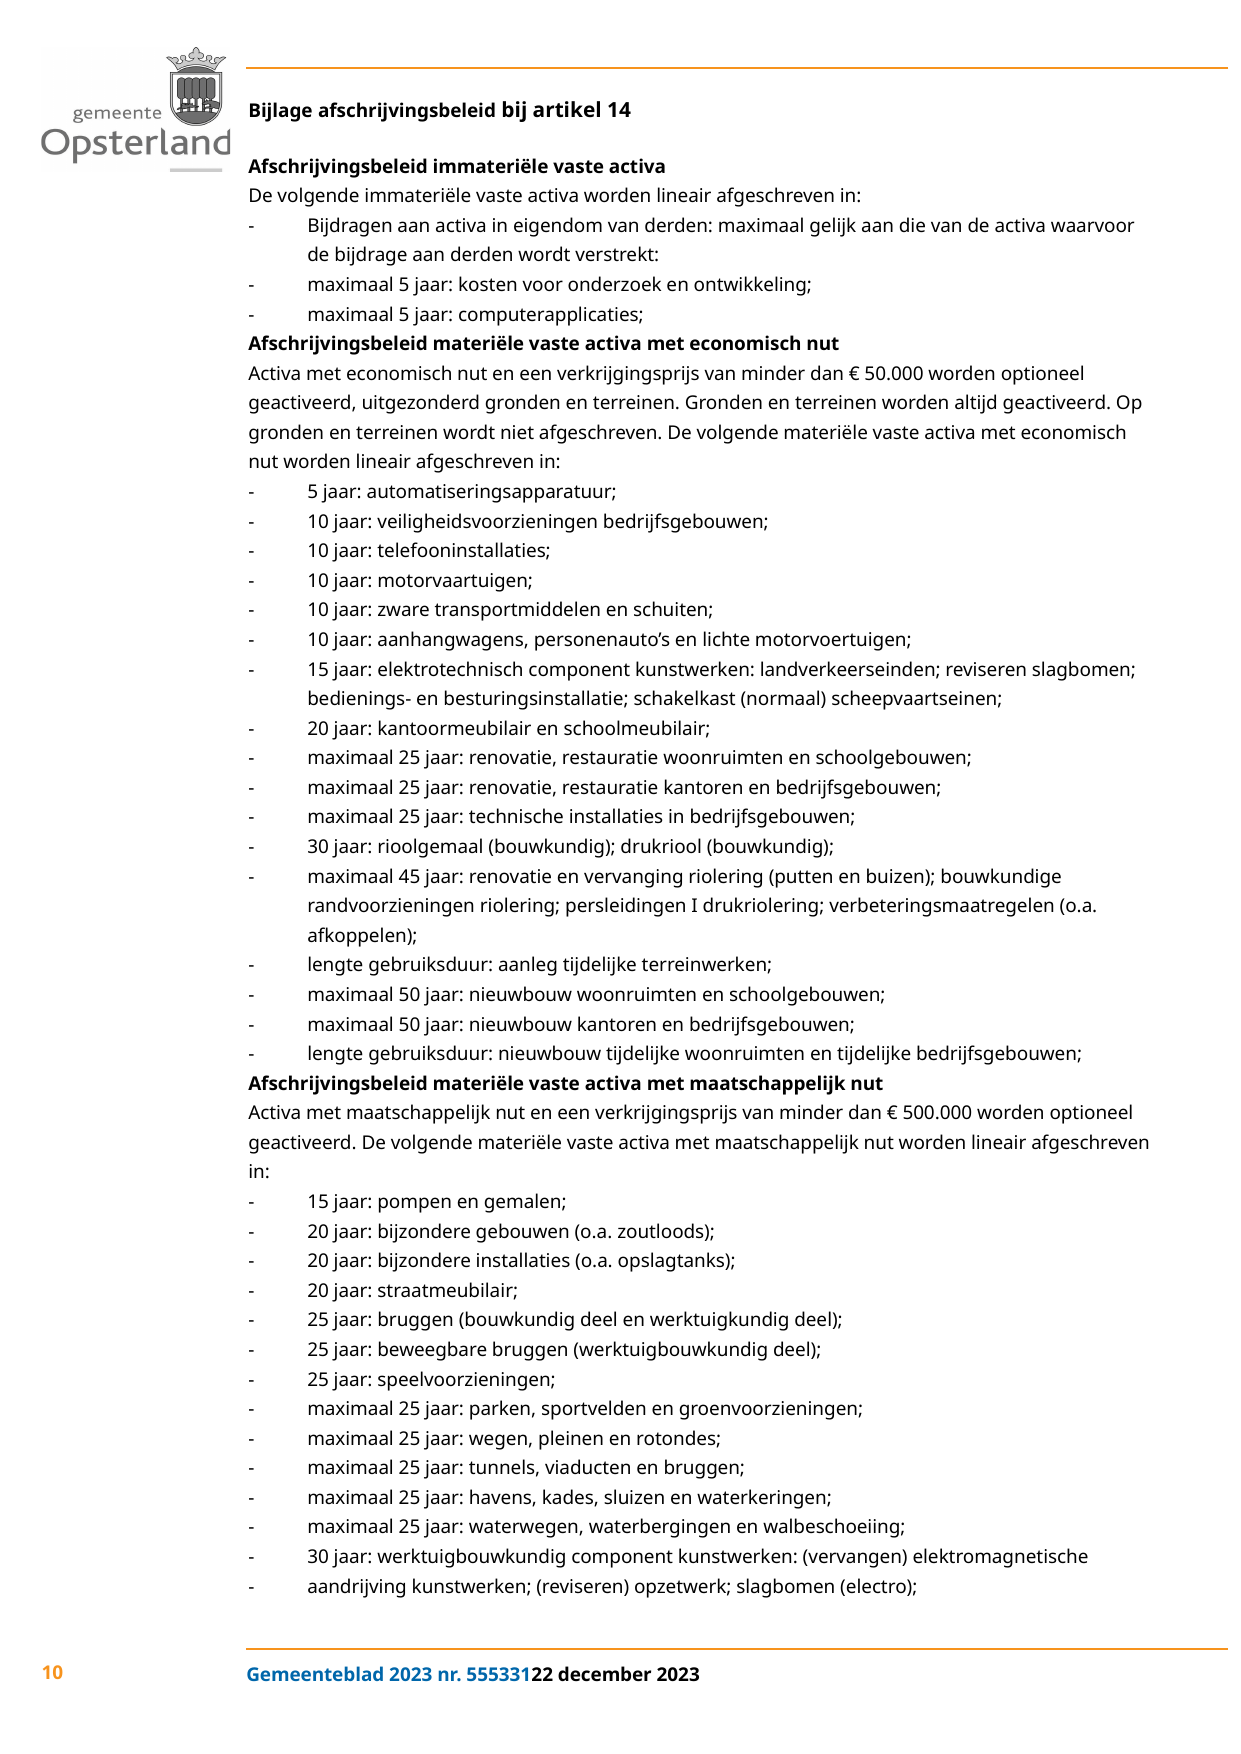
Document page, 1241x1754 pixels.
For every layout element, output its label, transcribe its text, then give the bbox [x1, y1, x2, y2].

text Activa met maatschappelijk nut en een verkrijgingsprijs van minder dan € 500.000 worden optioneel geactiveerd. De volgende materiële vaste activa met maatschappelijk nut worden lineair afgeschreven in: [248, 1099, 1152, 1184]
list 10 jaar: zware transportmiddelen en schuiten; [248, 597, 1152, 622]
list 20 jaar: bijzondere gebouwen (o.a. zoutloods); [248, 1218, 1152, 1244]
list 30 jaar: werktuigbouwkundig component kunstwerken: (vervangen) elektromagnetische [248, 1543, 1152, 1569]
list 15 jaar: elektrotechnisch component kunstwerken: landverkeerseinden; reviseren slagbomen; bedienings- en besturingsinstallatie; schakelkast (normaal) scheepvaartseinen; [248, 656, 1152, 711]
list lengte gebruiksduur: aanleg tijdelijke terreinwerken; [248, 952, 1152, 977]
text De volgende immateriële vaste activa worden lineair afgeschreven in: [248, 182, 1152, 208]
list 10 jaar: motorvaartuigen; [248, 567, 1152, 593]
list 20 jaar: bijzondere installaties (o.a. opslagtanks); [248, 1247, 1152, 1273]
list aandrijving kunstwerken; (reviseren) opzetwerk; slagbomen (electro); [248, 1573, 1152, 1599]
list 20 jaar: kantoormeubilair en schoolmeubilair; [248, 715, 1152, 741]
list 25 jaar: bruggen (bouwkundig deel en werktuigkundig deel); [248, 1307, 1152, 1332]
list maximaal 25 jaar: waterwegen, waterbergingen en walbeschoeiing; [248, 1514, 1152, 1539]
list 30 jaar: rioolgemaal (bouwkundig); drukriool (bouwkundig); [248, 833, 1152, 859]
text Bijlage afschrijvingsbeleid bij artikel 14 [248, 95, 1152, 123]
list maximaal 25 jaar: wegen, pleinen en rotondes; [248, 1425, 1152, 1451]
text Activa met economisch nut en een verkrijgingsprijs van minder dan € 50.000 worden optioneel geactiveerd, uitgezonderd gronden en terreinen. Gronden en terreinen worden altijd geactiveerd. Op gronden en terreinen wordt niet afgeschreven. De volgende materiële vaste activa met economisch nut worden lineair afgeschreven in: [248, 360, 1152, 474]
list 15 jaar: pompen en gemalen; [248, 1188, 1152, 1214]
list maximaal 25 jaar: parken, sportvelden en groenvoorzieningen; [248, 1395, 1152, 1421]
list lengte gebruiksduur: nieuwbouw tijdelijke woonruimten en tijdelijke bedrijfsgebouwen; [248, 1040, 1152, 1066]
list maximaal 25 jaar: havens, kades, sluizen en waterkeringen; [248, 1484, 1152, 1510]
list 25 jaar: speelvoorzieningen; [248, 1366, 1152, 1392]
text Afschrijvingsbeleid materiële vaste activa met maatschappelijk nut [248, 1070, 1152, 1096]
list 5 jaar: automatiseringsapparatuur; [248, 478, 1152, 504]
text Afschrijvingsbeleid immateriële vaste activa [248, 153, 1152, 179]
list maximaal 5 jaar: computerapplicaties; [248, 301, 1152, 327]
list maximaal 25 jaar: renovatie, restauratie kantoren en bedrijfsgebouwen; [248, 774, 1152, 800]
list maximaal 25 jaar: tunnels, viaducten en bruggen; [248, 1454, 1152, 1480]
list maximaal 50 jaar: nieuwbouw woonruimten en schoolgebouwen; [248, 981, 1152, 1007]
list maximaal 45 jaar: renovatie en vervanging riolering (putten en buizen); bouwkundige randvoorzieningen riolering; persleidingen I drukriolering; verbeteringsmaatregelen (o.a. afkoppelen); [248, 863, 1152, 948]
text Afschrijvingsbeleid materiële vaste activa met economisch nut [248, 330, 1152, 356]
list 10 jaar: veiligheidsvoorzieningen bedrijfsgebouwen; [248, 508, 1152, 534]
list 10 jaar: telefooninstallaties; [248, 537, 1152, 563]
list 10 jaar: aanhangwagens, personenauto’s en lichte motorvoertuigen; [248, 626, 1152, 652]
list 20 jaar: straatmeubilair; [248, 1277, 1152, 1303]
list maximaal 25 jaar: renovatie, restauratie woonruimten en schoolgebouwen; [248, 744, 1152, 770]
list maximaal 50 jaar: nieuwbouw kantoren en bedrijfsgebouwen; [248, 1011, 1152, 1037]
list 25 jaar: beweegbare bruggen (werktuigbouwkundig deel); [248, 1336, 1152, 1362]
list maximaal 5 jaar: kosten voor onderzoek en ontwikkeling; [248, 271, 1152, 297]
picture [41, 47, 231, 172]
list Bijdragen aan activa in eigendom van derden: maximaal gelijk aan die van de activa waarvoor de bijdrage aan derden wordt verstrekt: [248, 212, 1152, 267]
list maximaal 25 jaar: technische installaties in bedrijfsgebouwen; [248, 804, 1152, 829]
